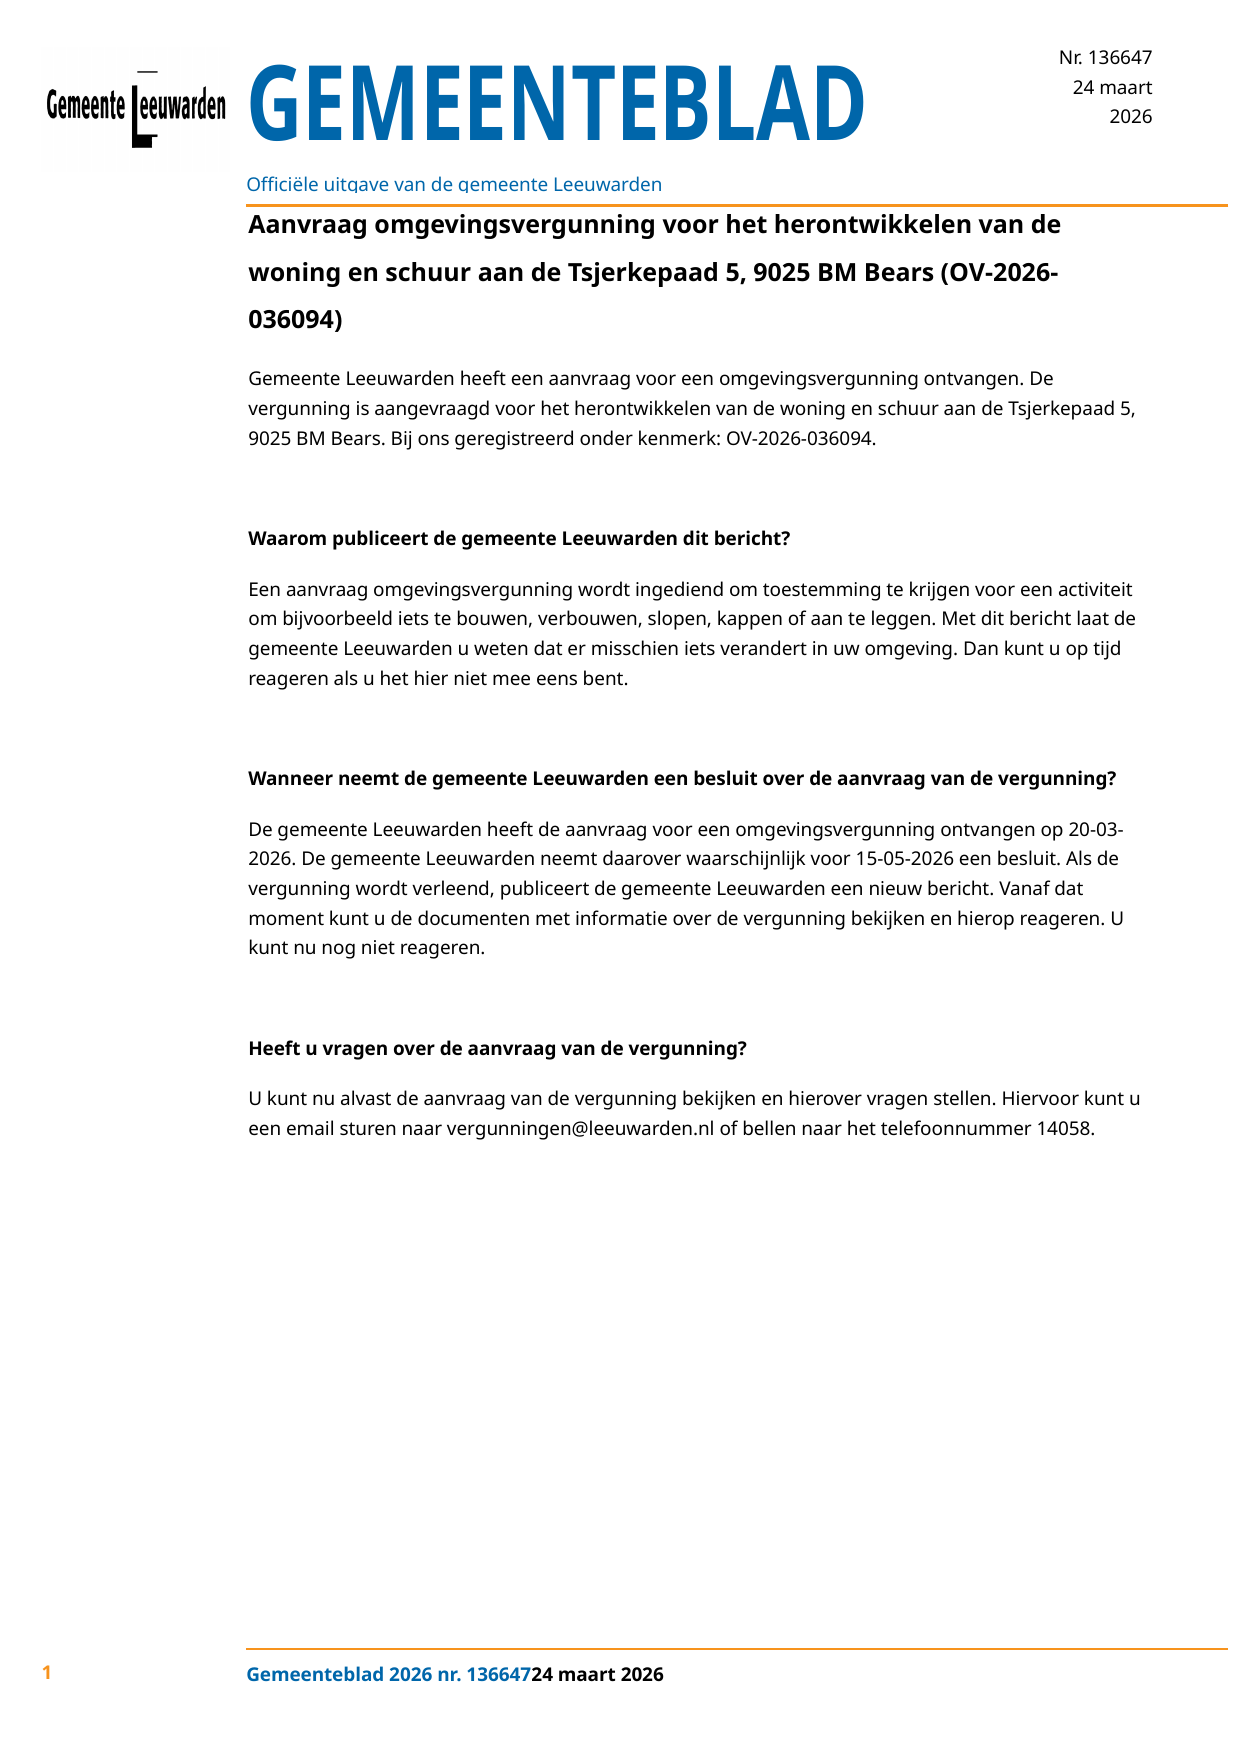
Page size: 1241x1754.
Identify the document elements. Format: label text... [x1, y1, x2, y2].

text Een aanvraag omgevingsvergunning wordt ingediend om toestemming te krijgen voor een activiteit om bijvoorbeeld iets te bouwen, verbouwen, slopen, kappen of aan te leggen. Met dit bericht laat de gemeente Leeuwarden u weten dat er misschien iets verandert in uw omgeving. Dan kunt u op tijd reageren als u het hier niet mee eens bent. [248, 576, 1152, 690]
text Wanneer neemt de gemeente Leeuwarden een besluit over de aanvraag van de vergunning? [248, 766, 1152, 791]
text Waarom publiceert de gemeente Leeuwarden dit bericht? [248, 526, 1152, 551]
text Heeft u vragen over de aanvraag van de vergunning? [248, 1035, 1152, 1061]
text U kunt nu alvast de aanvraag van de vergunning bekijken en hierover vragen stellen. Hiervoor kunt u een email sturen naar vergunningen@leeuwarden.nl of bellen naar het telefoonnummer 14058. [248, 1086, 1152, 1141]
text Aanvraag omgevingsvergunning voor het herontwikkelen van de woning en schuur aan de Tsjerkepaad 5, 9025 BM Bears (OV-2026-036094) [248, 207, 1152, 336]
text Gemeente Leeuwarden heeft een aanvraag voor een omgevingsvergunning ontvangen. De vergunning is aangevraagd voor het herontwikkelen van de woning en schuur aan de Tsjerkepaad 5, 9025 BM Bears. Bij ons geregistreerd onder kenmerk: OV-2026-036094. [248, 366, 1152, 450]
text De gemeente Leeuwarden heeft de aanvraag voor een omgevingsvergunning ontvangen op 20-03-2026. De gemeente Leeuwarden neemt daarover waarschijnlijk voor 15-05-2026 een besluit. Als de vergunning wordt verleend, publiceert de gemeente Leeuwarden een nieuw bericht. Vanaf dat moment kunt u de documenten met informatie over de vergunning bekijken en hierop reageren. U kunt nu nog niet reageren. [248, 816, 1152, 960]
picture [41, 47, 231, 172]
